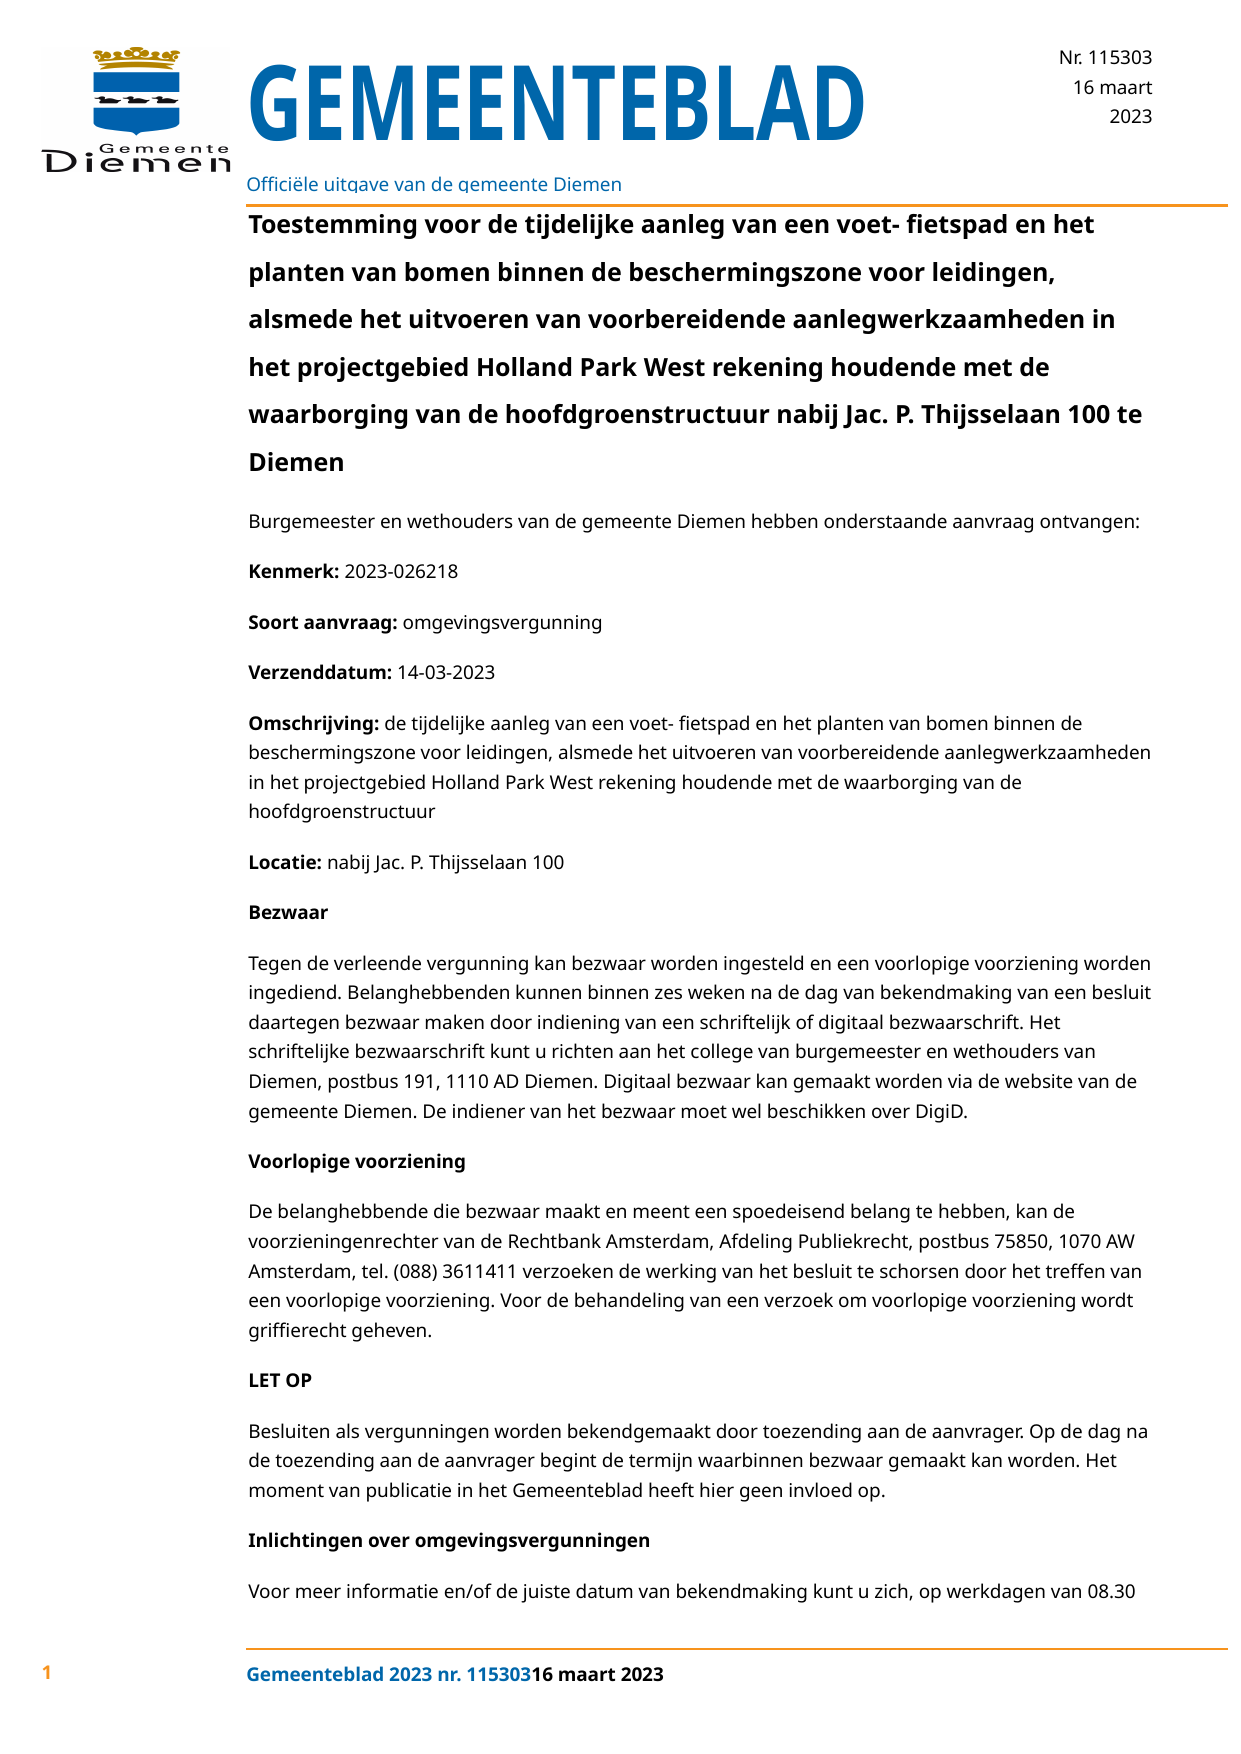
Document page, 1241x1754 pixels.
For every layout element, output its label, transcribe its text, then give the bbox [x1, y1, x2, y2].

text Soort aanvraag: omgevingsvergunning [248, 609, 1152, 635]
text Verzenddatum: 14-03-2023 [248, 659, 1152, 685]
text Inlichtingen over omgevingsvergunningen [248, 1527, 1152, 1553]
text Omschrijving: de tijdelijke aanleg van een voet- fietspad en het planten van bomen binnen de beschermingszone voor leidingen, alsmede het uitvoeren van voorbereidende aanlegwerkzaamheden in het projectgebied Holland Park West rekening houdende met de waarborging van de hoofdgroenstructuur [248, 710, 1152, 824]
text Voor meer informatie en/of de juiste datum van bekendmaking kunt u zich, op werkdagen van 08.30 [248, 1578, 1152, 1604]
text Tegen de verleende vergunning kan bezwaar worden ingesteld en een voorlopige voorziening worden ingediend. Belanghebbenden kunnen binnen zes weken na de dag van bekendmaking van een besluit daartegen bezwaar maken door indiening van een schriftelijk of digitaal bezwaarschrift. Het schriftelijke bezwaarschrift kunt u richten aan het college van burgemeester en wethouders van Diemen, postbus 191, 1110 AD Diemen. Digitaal bezwaar kan gemaakt worden via de website van de gemeente Diemen. De indiener van het bezwaar moet wel beschikken over DigiD. [248, 950, 1152, 1124]
text Burgemeester en wethouders van de gemeente Diemen hebben onderstaande aanvraag ontvangen: [248, 508, 1152, 534]
text Besluiten als vergunningen worden bekendgemaakt door toezending aan de aanvrager. Op de dag na de toezending aan de aanvrager begint de termijn waarbinnen bezwaar gemaakt kan worden. Het moment van publicatie in het Gemeenteblad heeft hier geen invloed op. [248, 1418, 1152, 1503]
picture [41, 47, 231, 172]
text De belanghebbende die bezwaar maakt en meent een spoedeisend belang te hebben, kan de voorzieningenrechter van de Rechtbank Amsterdam, Afdeling Publiekrecht, postbus 75850, 1070 AW Amsterdam, tel. (088) 3611411 verzoeken de werking van het besluit te schorsen door het treffen van een voorlopige voorziening. Voor de behandeling van een verzoek om voorlopige voorziening wordt griffierecht geheven. [248, 1199, 1152, 1343]
text LET OP [248, 1367, 1152, 1393]
text Voorlopige voorziening [248, 1148, 1152, 1174]
text Bezwaar [248, 899, 1152, 925]
text Kenmerk: 2023-026218 [248, 559, 1152, 584]
text Locatie: nabij Jac. P. Thijsselaan 100 [248, 849, 1152, 875]
text Toestemming voor de tijdelijke aanleg van een voet- fietspad en het planten van bomen binnen de beschermingszone voor leidingen, alsmede het uitvoeren van voorbereidende aanlegwerkzaamheden in het projectgebied Holland Park West rekening houdende met de waarborging van de hoofdgroenstructuur nabij Jac. P. Thijsselaan 100 te Diemen [248, 207, 1152, 479]
